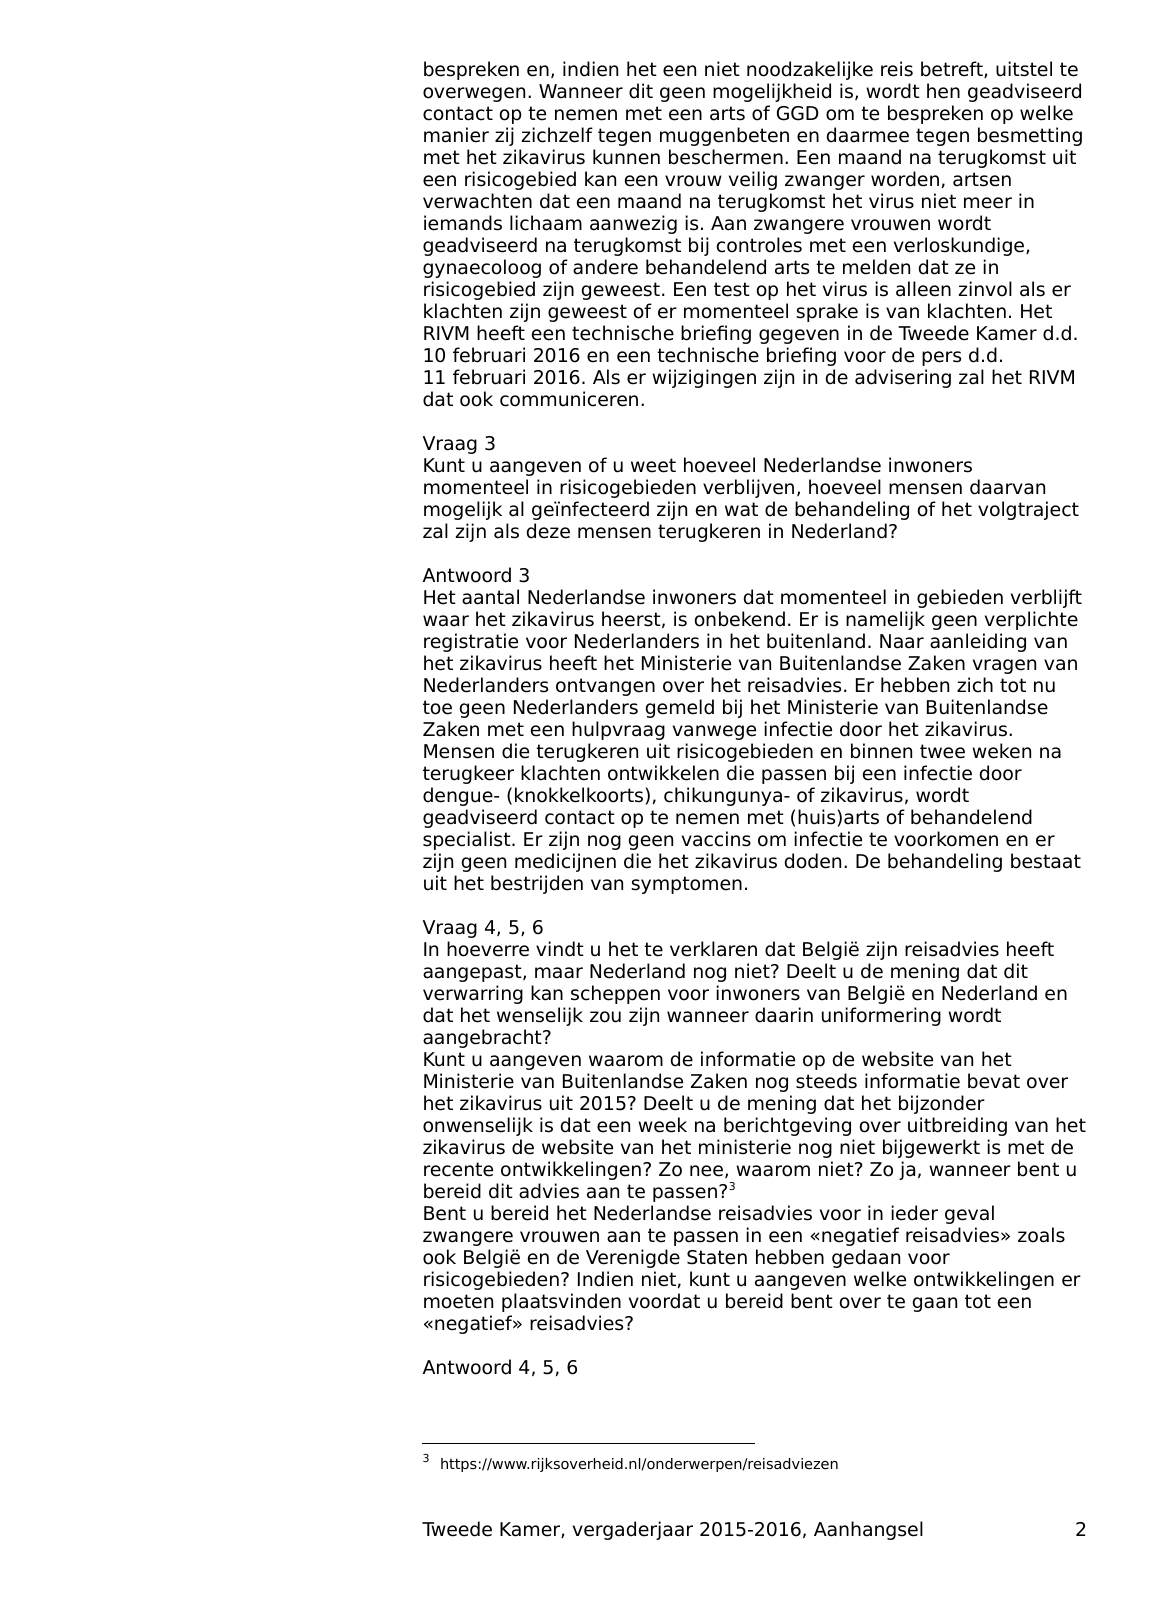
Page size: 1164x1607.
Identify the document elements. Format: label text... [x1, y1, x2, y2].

text Bent u bereid het Nederlandse reisadvies voor in ieder geval zwangere vrouwen aan te passen in een «negatief reisadvies» zoals ook België en de Verenigde Staten hebben gedaan voor risicogebieden? Indien niet, kunt u aangeven welke ontwikkelingen er moeten plaatsvinden voordat u bereid bent over te gaan tot een «negatief» reisadvies? [422, 1203, 1087, 1334]
text Vraag 3 [422, 433, 1087, 455]
text bespreken en, indien het een niet noodzakelijke reis betreft, uitstel te overwegen. Wanneer dit geen mogelijkheid is, wordt hen geadviseerd contact op te nemen met een arts of GGD om te bespreken op welke manier zij zichzelf tegen muggenbeten en daarmee tegen besmetting met het zikavirus kunnen beschermen. Een maand na terugkomst uit een risicogebied kan een vrouw veilig zwanger worden, artsen verwachten dat een maand na terugkomst het virus niet meer in iemands lichaam aanwezig is. Aan zwangere vrouwen wordt geadviseerd na terugkomst bij controles met een verloskundige, gynaecoloog of andere behandelend arts te melden dat ze in risicogebied zijn geweest. Een test op het virus is alleen zinvol als er klachten zijn geweest of er momenteel sprake is van klachten. Het RIVM heeft een technische briefing gegeven in de Tweede Kamer d.d. 10 februari 2016 en een technische briefing voor de pers d.d. 11 februari 2016. Als er wijzigingen zijn in de advisering zal het RIVM dat ook communiceren. [422, 59, 1087, 411]
text Het aantal Nederlandse inwoners dat momenteel in gebieden verblijft waar het zikavirus heerst, is onbekend. Er is namelijk geen verplichte registratie voor Nederlanders in het buitenland. Naar aanleiding van het zikavirus heeft het Ministerie van Buitenlandse Zaken vragen van Nederlanders ontvangen over het reisadvies. Er hebben zich tot nu toe geen Nederlanders gemeld bij het Ministerie van Buitenlandse Zaken met een hulpvraag vanwege infectie door het zikavirus. Mensen die terugkeren uit risicogebieden en binnen twee weken na terugkeer klachten ontwikkelen die passen bij een infectie door dengue- (knokkelkoorts), chikungunya- of zikavirus, wordt geadviseerd contact op te nemen met (huis)arts of behandelend specialist. Er zijn nog geen vaccins om infectie te voorkomen en er zijn geen medicijnen die het zikavirus doden. De behandeling bestaat uit het bestrijden van symptomen. [422, 587, 1087, 895]
text https://www.rijksoverheid.nl/onderwerpen/reisadviezen [422, 1452, 1087, 1474]
text In hoeverre vindt u het te verklaren dat België zijn reisadvies heeft aangepast, maar Nederland nog niet? Deelt u de mening dat dit verwarring kan scheppen voor inwoners van België en Nederland en dat het wenselijk zou zijn wanneer daarin uniformering wordt aangebracht? [422, 939, 1087, 1049]
text Kunt u aangeven waarom de informatie op de website van het Ministerie van Buitenlandse Zaken nog steeds informatie bevat over het zikavirus uit 2015? Deelt u de mening dat het bijzonder onwenselijk is dat een week na berichtgeving over uitbreiding van het zikavirus de website van het ministerie nog niet bijgewerkt is met de recente ontwikkelingen? Zo nee, waarom niet? Zo ja, wanneer bent u bereid dit advies aan te passen? [422, 1049, 1087, 1203]
text Antwoord 3 [422, 565, 1087, 587]
text Vraag 4, 5, 6 [422, 917, 1087, 939]
text Antwoord 4, 5, 6 [422, 1357, 1087, 1379]
text Kunt u aangeven of u weet hoeveel Nederlandse inwoners momenteel in risicogebieden verblijven, hoeveel mensen daarvan mogelijk al geïnfecteerd zijn en wat de behandeling of het volgtraject zal zijn als deze mensen terugkeren in Nederland? [422, 455, 1087, 543]
